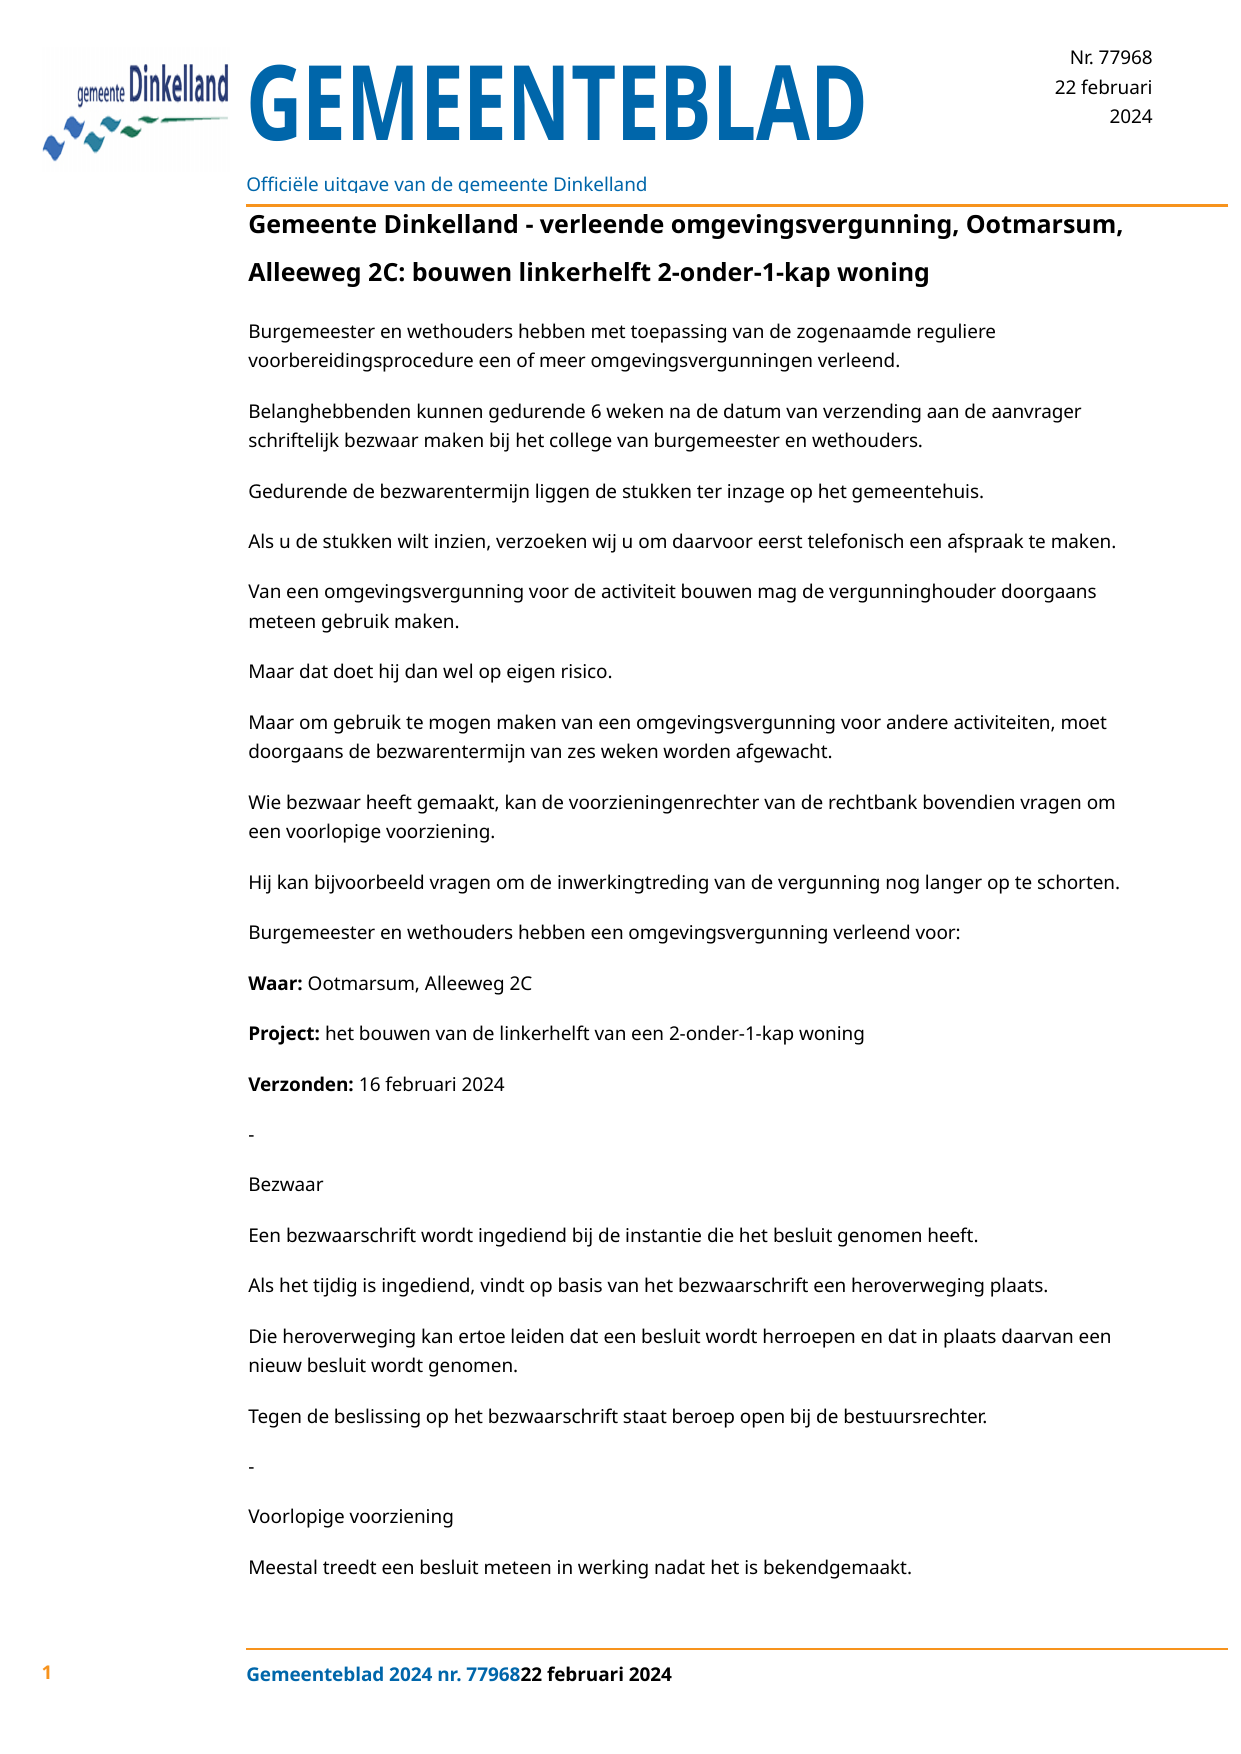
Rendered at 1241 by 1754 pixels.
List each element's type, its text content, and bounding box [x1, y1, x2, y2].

text Van een omgevingsvergunning voor de activiteit bouwen mag de vergunninghouder doorgaans meteen gebruik maken. [248, 579, 1152, 634]
text Een bezwaarschrift wordt ingediend bij de instantie die het besluit genomen heeft. [248, 1222, 1152, 1248]
text - [248, 1121, 1152, 1147]
text Meestal treedt een besluit meteen in werking nadat het is bekendgemaakt. [248, 1554, 1152, 1580]
text Tegen de beslissing op het bezwaarschrift staat beroep open bij de bestuursrechter. [248, 1403, 1152, 1429]
text Als het tijdig is ingediend, vindt op basis van het bezwaarschrift een heroverweging plaats. [248, 1272, 1152, 1298]
text Belanghebbenden kunnen gedurende 6 weken na de datum van verzending aan de aanvrager schriftelijk bezwaar maken bij het college van burgemeester en wethouders. [248, 398, 1152, 453]
text Als u de stukken wilt inzien, verzoeken wij u om daarvoor eerst telefonisch een afspraak te maken. [248, 528, 1152, 554]
text - [248, 1453, 1152, 1479]
text Gedurende de bezwarentermijn liggen de stukken ter inzage op het gemeentehuis. [248, 478, 1152, 504]
text Voorlopige voorziening [248, 1504, 1152, 1529]
text Burgemeester en wethouders hebben een omgevingsvergunning verleend voor: [248, 919, 1152, 945]
text Project: het bouwen van de linkerhelft van een 2-onder-1-kap woning [248, 1020, 1152, 1046]
text Hij kan bijvoorbeeld vragen om de inwerkingtreding van de vergunning nog langer op te schorten. [248, 869, 1152, 895]
text Maar dat doet hij dan wel op eigen risico. [248, 659, 1152, 684]
text Maar om gebruik te mogen maken van een omgevingsvergunning voor andere activiteiten, moet doorgaans de bezwarentermijn van zes weken worden afgewacht. [248, 709, 1152, 764]
picture [41, 47, 231, 172]
text Die heroverweging kan ertoe leiden dat een besluit wordt herroepen en dat in plaats daarvan een nieuw besluit wordt genomen. [248, 1323, 1152, 1378]
text Bezwaar [248, 1172, 1152, 1197]
text Gemeente Dinkelland - verleende omgevingsvergunning, Ootmarsum, Alleeweg 2C: bouwen linkerhelft 2-onder-1-kap woning [248, 207, 1152, 288]
text Waar: Ootmarsum, Alleeweg 2C [248, 970, 1152, 996]
text Wie bezwaar heeft gemaakt, kan de voorzieningenrechter van de rechtbank bovendien vragen om een voorlopige voorziening. [248, 789, 1152, 844]
text Verzonden: 16 februari 2024 [248, 1071, 1152, 1097]
text Burgemeester en wethouders hebben met toepassing van de zogenaamde reguliere voorbereidingsprocedure een of meer omgevingsvergunningen verleend. [248, 318, 1152, 373]
